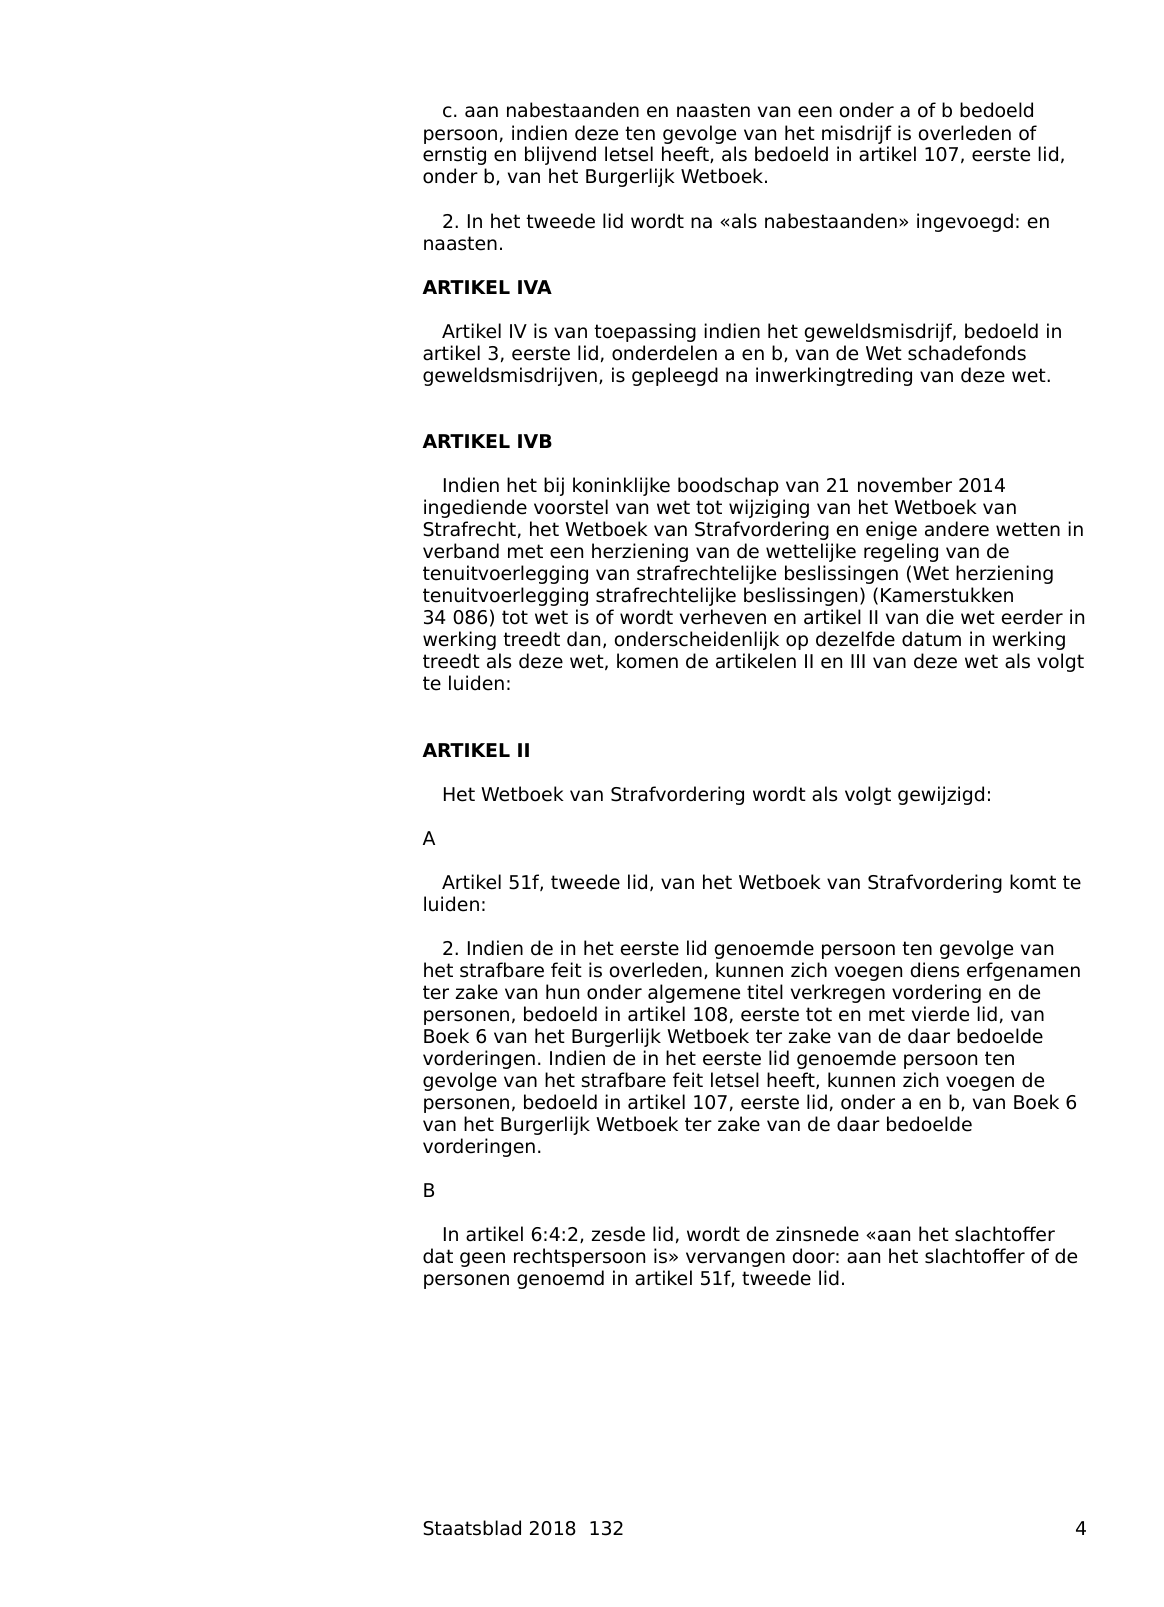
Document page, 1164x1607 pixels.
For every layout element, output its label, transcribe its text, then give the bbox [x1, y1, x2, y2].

text Indien het bij koninklijke boodschap van 21 november 2014 ingediende voorstel van wet tot wijziging van het Wetboek van Strafrecht, het Wetboek van Strafvordering en enige andere wetten in verband met een herziening van de wettelijke regeling van de tenuitvoerlegging van strafrechtelijke beslissingen (Wet herziening tenuitvoerlegging strafrechtelijke beslissingen) (Kamerstukken 34 086) tot wet is of wordt verheven en artikel II van die wet eerder in werking treedt dan, onderscheidenlijk op dezelfde datum in werking treedt als deze wet, komen de artikelen II en III van deze wet als volgt te luiden: [422, 475, 1087, 695]
text Het Wetboek van Strafvordering wordt als volgt gewijzigd: [422, 784, 1087, 806]
subtitle ARTIKEL IVB [422, 431, 1087, 453]
text Artikel IV is van toepassing indien het geweldsmisdrijf, bedoeld in artikel 3, eerste lid, onderdelen a en b, van de Wet schadefonds geweldsmisdrijven, is gepleegd na inwerkingtreding van deze wet. [422, 321, 1087, 387]
text Artikel 51f, tweede lid, van het Wetboek van Strafvordering komt te luiden: [422, 872, 1087, 916]
text 2. Indien de in het eerste lid genoemde persoon ten gevolge van het strafbare feit is overleden, kunnen zich voegen diens erfgenamen ter zake van hun onder algemene titel verkregen vordering en de personen, bedoeld in artikel 108, eerste tot en met vierde lid, van Boek 6 van het Burgerlijk Wetboek ter zake van de daar bedoelde vorderingen. Indien de in het eerste lid genoemde persoon ten gevolge van het strafbare feit letsel heeft, kunnen zich voegen de personen, bedoeld in artikel 107, eerste lid, onder a en b, van Boek 6 van het Burgerlijk Wetboek ter zake van de daar bedoelde vorderingen. [422, 938, 1087, 1158]
subtitle ARTIKEL IVA [422, 277, 1087, 299]
text c. aan nabestaanden en naasten van een onder a of b bedoeld persoon, indien deze ten gevolge van het misdrijf is overleden of ernstig en blijvend letsel heeft, als bedoeld in artikel 107, eerste lid, onder b, van het Burgerlijk Wetboek. [422, 100, 1087, 188]
text In artikel 6:4:2, zesde lid, wordt de zinsnede «aan het slachtoffer dat geen rechtspersoon is» vervangen door: aan het slachtoffer of de personen genoemd in artikel 51f, tweede lid. [422, 1224, 1087, 1290]
text A [422, 828, 1087, 850]
subtitle ARTIKEL II [422, 739, 1087, 761]
text B [422, 1180, 1087, 1202]
text 2. In het tweede lid wordt na «als nabestaanden» ingevoegd: en naasten. [422, 211, 1087, 254]
